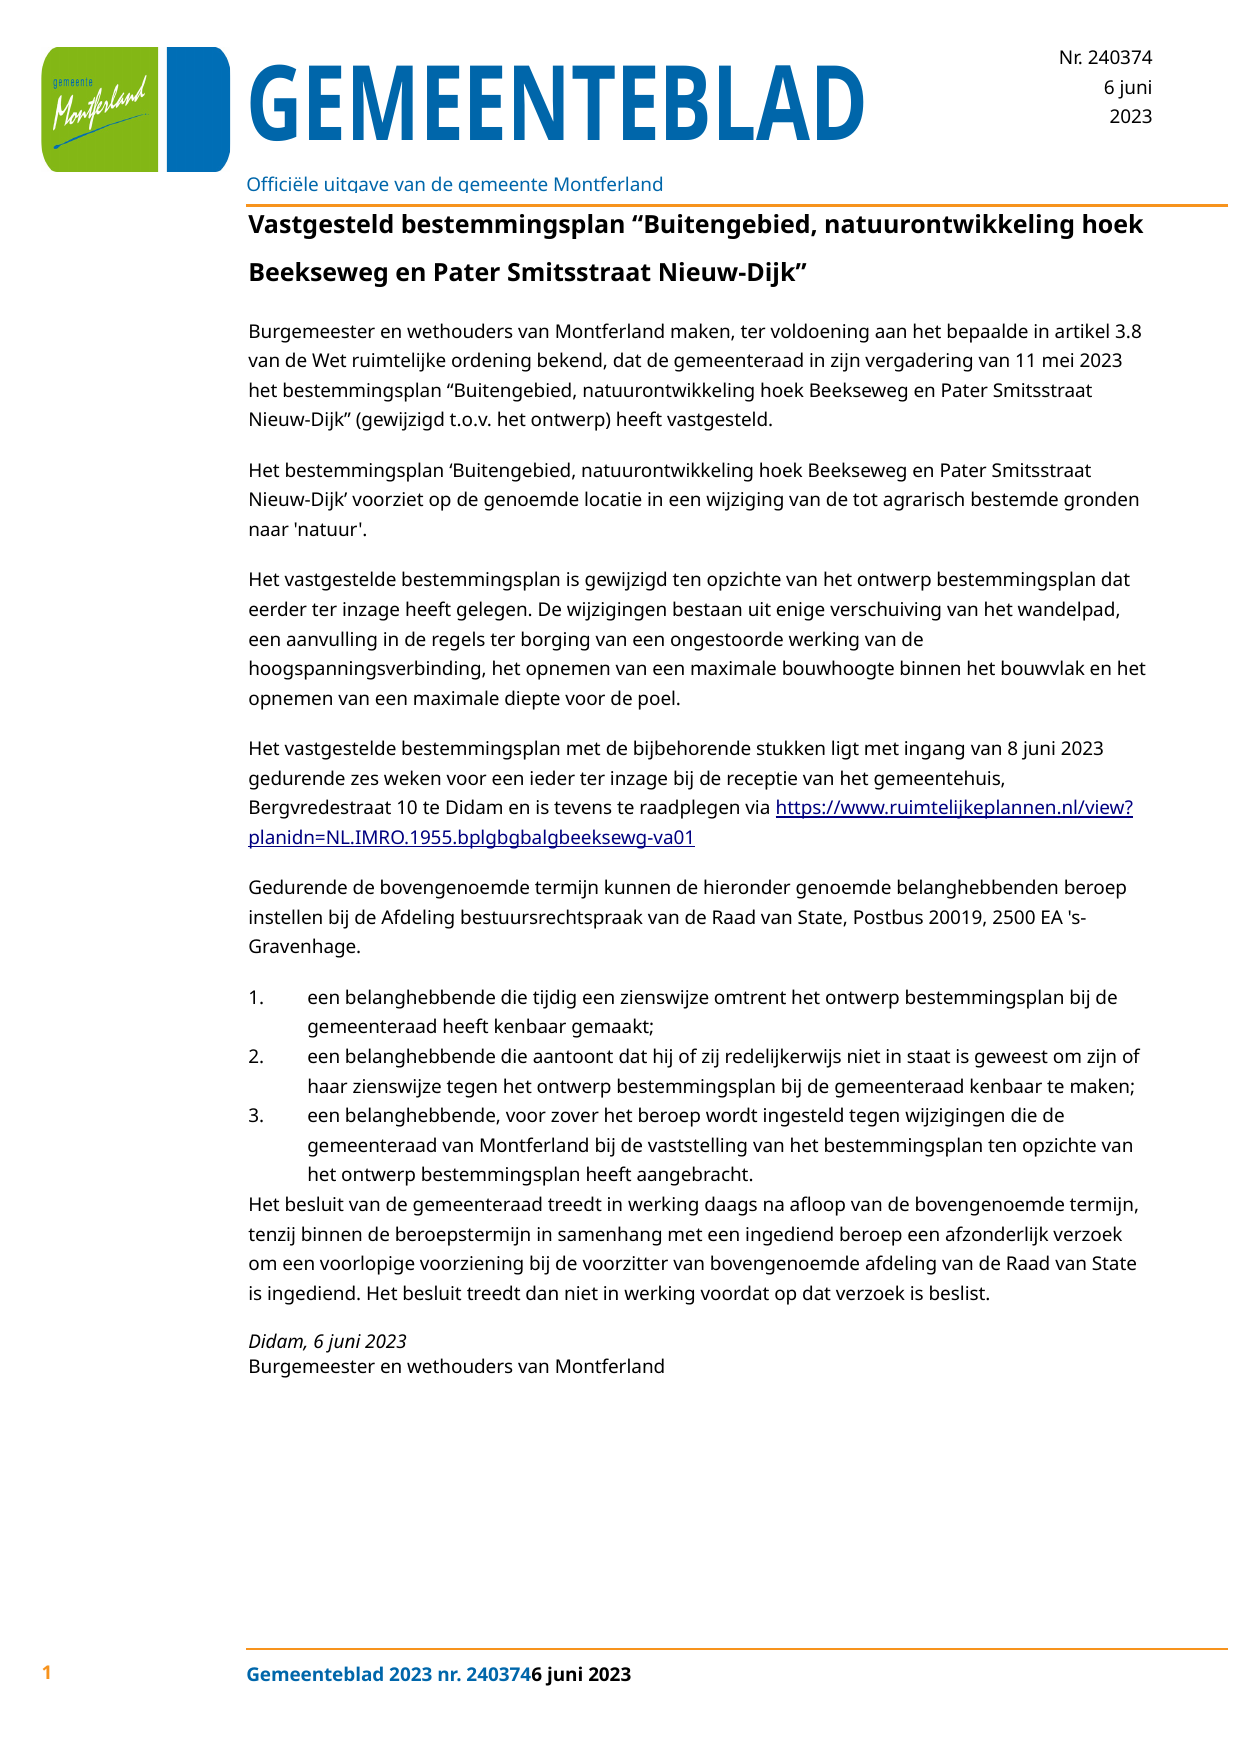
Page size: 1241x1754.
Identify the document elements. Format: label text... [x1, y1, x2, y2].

text Het vastgestelde bestemmingsplan is gewijzigd ten opzichte van het ontwerp bestemmingsplan dat eerder ter inzage heeft gelegen. De wijzigingen bestaan uit enige verschuiving van het wandelpad, een aanvulling in de regels ter borging van een ongestoorde werking van de hoogspanningsverbinding, het opnemen van een maximale bouwhoogte binnen het bouwvlak en het opnemen van een maximale diepte voor de poel. [248, 567, 1152, 711]
text Het besluit van de gemeenteraad treedt in werking daags na afloop van de bovengenoemde termijn, tenzij binnen de beroepstermijn in samenhang met een ingediend beroep een afzonderlijk verzoek om een voorlopige voorziening bij de voorzitter van bovengenoemde afdeling van de Raad van State is ingediend. Het besluit treedt dan niet in werking voordat op dat verzoek is beslist. [248, 1191, 1152, 1306]
text Het vastgestelde bestemmingsplan met de bijbehorende stukken ligt met ingang van 8 juni 2023 gedurende zes weken voor een ieder ter inzage bij de receptie van het gemeentehuis, Bergvredestraat 10 te Didam en is tevens te raadplegen via https://www.ruimtelijkeplannen.nl/view?planidn=NL.IMRO.1955.bplgbgbalgbeeksewg-va01 [248, 735, 1152, 850]
picture [41, 47, 231, 172]
text Burgemeester en wethouders van Montferland maken, ter voldoening aan het bepaalde in artikel 3.8 van de Wet ruimtelijke ordening bekend, dat de gemeenteraad in zijn vergadering van 11 mei 2023 het bestemmingsplan “Buitengebied, natuurontwikkeling hoek Beekseweg en Pater Smitsstraat Nieuw-Dijk” (gewijzigd t.o.v. het ontwerp) heeft vastgesteld. [248, 318, 1152, 432]
list een belanghebbende die aantoont dat hij of zij redelijkerwijs niet in staat is geweest om zijn of haar zienswijze tegen het ontwerp bestemmingsplan bij de gemeenteraad kenbaar te maken; [248, 1043, 1152, 1099]
text Burgemeester en wethouders van Montferland [248, 1353, 1152, 1379]
list een belanghebbende, voor zover het beroep wordt ingesteld tegen wijzigingen die de gemeenteraad van Montferland bij de vaststelling van het bestemmingsplan ten opzichte van het ontwerp bestemmingsplan heeft aangebracht. [248, 1102, 1152, 1187]
text Het bestemmingsplan ‘Buitengebied, natuurontwikkeling hoek Beekseweg en Pater Smitsstraat Nieuw-Dijk’ voorziet op de genoemde locatie in een wijziging van de tot agrarisch bestemde gronden naar 'natuur'. [248, 457, 1152, 542]
text Gedurende de bovengenoemde termijn kunnen de hieronder genoemde belanghebbenden beroep instellen bij de Afdeling bestuursrechtspraak van de Raad van State, Postbus 20019, 2500 EA 's-Gravenhage. [248, 874, 1152, 959]
text Didam, 6 juni 2023 [248, 1328, 1152, 1353]
list een belanghebbende die tijdig een zienswijze omtrent het ontwerp bestemmingsplan bij de gemeenteraad heeft kenbaar gemaakt; [248, 984, 1152, 1039]
text Vastgesteld bestemmingsplan “Buitengebied, natuurontwikkeling hoek Beekseweg en Pater Smitsstraat Nieuw-Dijk” [248, 207, 1152, 288]
